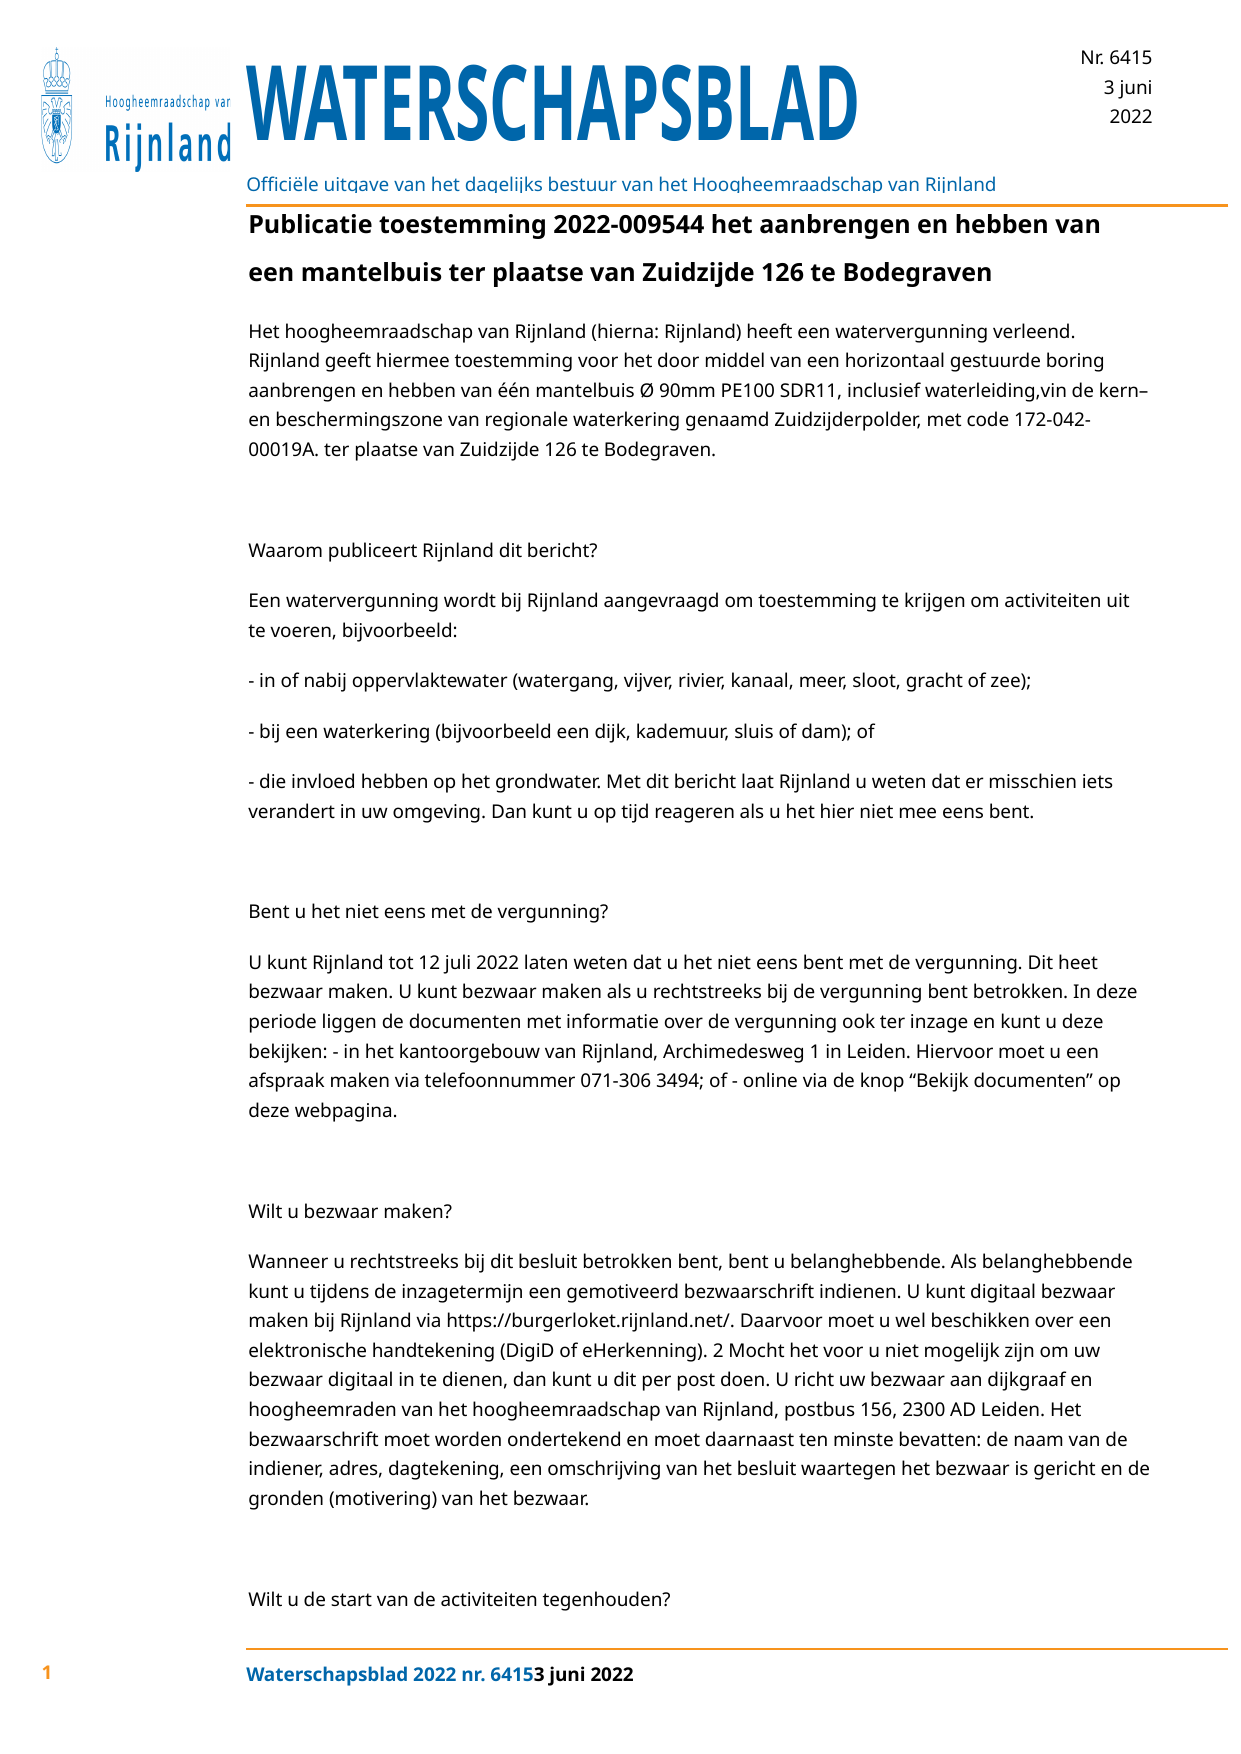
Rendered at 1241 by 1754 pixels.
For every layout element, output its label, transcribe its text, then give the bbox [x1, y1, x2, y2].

picture [41, 47, 231, 172]
text - bij een waterkering (bijvoorbeeld een dijk, kademuur, sluis of dam); of [248, 718, 1152, 744]
text - in of nabij oppervlaktewater (watergang, vijver, rivier, kanaal, meer, sloot, gracht of zee); [248, 667, 1152, 693]
text Wanneer u rechtstreeks bij dit besluit betrokken bent, bent u belanghebbende. Als belanghebbende kunt u tijdens de inzagetermijn een gemotiveerd bezwaarschrift indienen. U kunt digitaal bezwaar maken bij Rijnland via https://burgerloket.rijnland.net/. Daarvoor moet u wel beschikken over een elektronische handtekening (DigiD of eHerkenning). 2 Mocht het voor u niet mogelijk zijn om uw bezwaar digitaal in te dienen, dan kunt u dit per post doen. U richt uw bezwaar aan dijkgraaf en hoogheemraden van het hoogheemraadschap van Rijnland, postbus 156, 2300 AD Leiden. Het bezwaarschrift moet worden ondertekend en moet daarnaast ten minste bevatten: de naam van de indiener, adres, dagtekening, een omschrijving van het besluit waartegen het bezwaar is gericht en de gronden (motivering) van het bezwaar. [248, 1248, 1152, 1511]
text Wilt u bezwaar maken? [248, 1198, 1152, 1224]
text U kunt Rijnland tot 12 juli 2022 laten weten dat u het niet eens bent met de vergunning. Dit heet bezwaar maken. U kunt bezwaar maken als u rechtstreeks bij de vergunning bent betrokken. In deze periode liggen de documenten met informatie over de vergunning ook ter inzage en kunt u deze bekijken: - in het kantoorgebouw van Rijnland, Archimedesweg 1 in Leiden. Hiervoor moet u een afspraak maken via telefoonnummer 071-306 3494; of - online via de knop “Bekijk documenten” op deze webpagina. [248, 949, 1152, 1123]
text Wilt u de start van de activiteiten tegenhouden? [248, 1586, 1152, 1612]
text Publicatie toestemming 2022-009544 het aanbrengen en hebben van een mantelbuis ter plaatse van Zuidzijde 126 te Bodegraven [248, 207, 1152, 288]
text Een watervergunning wordt bij Rijnland aangevraagd om toestemming te krijgen om activiteiten uit te voeren, bijvoorbeeld: [248, 587, 1152, 643]
text Bent u het niet eens met de vergunning? [248, 899, 1152, 924]
text - die invloed hebben op het grondwater. Met dit bericht laat Rijnland u weten dat er misschien iets verandert in uw omgeving. Dan kunt u op tijd reageren als u het hier niet mee eens bent. [248, 768, 1152, 824]
text Het hoogheemraadschap van Rijnland (hierna: Rijnland) heeft een watervergunning verleend. Rijnland geeft hiermee toestemming voor het door middel van een horizontaal gestuurde boring aanbrengen en hebben van één mantelbuis Ø 90mm PE100 SDR11, inclusief waterleiding,vin de kern– en beschermingszone van regionale waterkering genaamd Zuidzijderpolder, met code 172-042-00019A. ter plaatse van Zuidzijde 126 te Bodegraven. [248, 318, 1152, 462]
text Waarom publiceert Rijnland dit bericht? [248, 537, 1152, 563]
